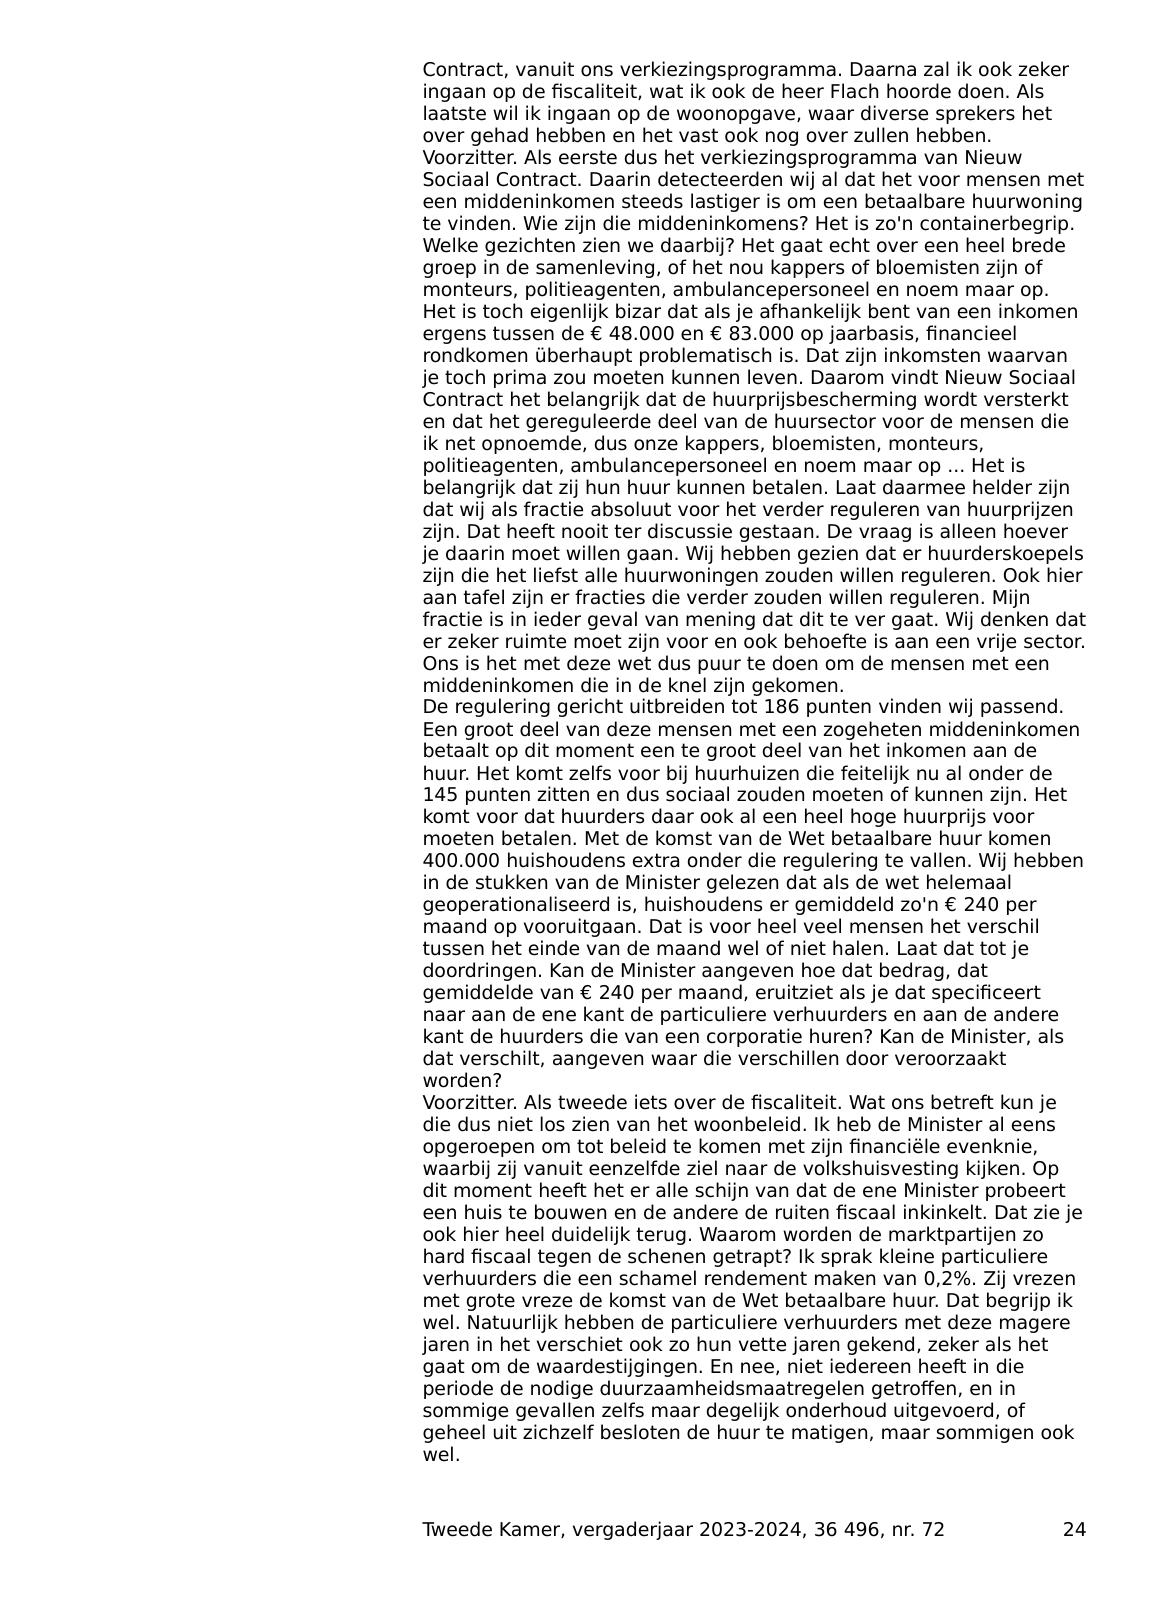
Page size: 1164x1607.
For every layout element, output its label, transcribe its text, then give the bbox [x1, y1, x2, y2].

text Voorzitter. Als tweede iets over de fiscaliteit. Wat ons betreft kun je die dus niet los zien van het woonbeleid. Ik heb de Minister al eens opgeroepen om tot beleid te komen met zijn financiële evenknie, waarbij zij vanuit eenzelfde ziel naar de volkshuisvesting kijken. Op dit moment heeft het er alle schijn van dat de ene Minister probeert een huis te bouwen en de andere de ruiten fiscaal inkinkelt. Dat zie je ook hier heel duidelijk terug. Waarom worden de marktpartijen zo hard fiscaal tegen de schenen getrapt? Ik sprak kleine particuliere verhuurders die een schamel rendement maken van 0,2%. Zij vrezen met grote vreze de komst van de Wet betaalbare huur. Dat begrijp ik wel. Natuurlijk hebben de particuliere verhuurders met deze magere jaren in het verschiet ook zo hun vette jaren gekend, zeker als het gaat om de waardestijgingen. En nee, niet iedereen heeft in die periode de nodige duurzaamheidsmaatregelen getroffen, en in sommige gevallen zelfs maar degelijk onderhoud uitgevoerd, of geheel uit zichzelf besloten de huur te matigen, maar sommigen ook wel. [422, 1092, 1087, 1466]
text Contract, vanuit ons verkiezingsprogramma. Daarna zal ik ook zeker ingaan op de fiscaliteit, wat ik ook de heer Flach hoorde doen. Als laatste wil ik ingaan op de woonopgave, waar diverse sprekers het over gehad hebben en het vast ook nog over zullen hebben. [422, 59, 1087, 147]
text De regulering gericht uitbreiden tot 186 punten vinden wij passend. Een groot deel van deze mensen met een zogeheten middeninkomen betaalt op dit moment een te groot deel van het inkomen aan de huur. Het komt zelfs voor bij huurhuizen die feitelijk nu al onder de 145 punten zitten en dus sociaal zouden moeten of kunnen zijn. Het komt voor dat huurders daar ook al een heel hoge huurprijs voor moeten betalen. Met de komst van de Wet betaalbare huur komen 400.000 huishoudens extra onder die regulering te vallen. Wij hebben in de stukken van de Minister gelezen dat als de wet helemaal geoperationaliseerd is, huishoudens er gemiddeld zo'n € 240 per maand op vooruitgaan. Dat is voor heel veel mensen het verschil tussen het einde van de maand wel of niet halen. Laat dat tot je doordringen. Kan de Minister aangeven hoe dat bedrag, dat gemiddelde van € 240 per maand, eruitziet als je dat specificeert naar aan de ene kant de particuliere verhuurders en aan de andere kant de huurders die van een corporatie huren? Kan de Minister, als dat verschilt, aangeven waar die verschillen door veroorzaakt worden? [422, 696, 1087, 1092]
text Voorzitter. Als eerste dus het verkiezingsprogramma van Nieuw Sociaal Contract. Daarin detecteerden wij al dat het voor mensen met een middeninkomen steeds lastiger is om een betaalbare huurwoning te vinden. Wie zijn die middeninkomens? Het is zo'n containerbegrip. Welke gezichten zien we daarbij? Het gaat echt over een heel brede groep in de samenleving, of het nou kappers of bloemisten zijn of monteurs, politieagenten, ambulancepersoneel en noem maar op. Het is toch eigenlijk bizar dat als je afhankelijk bent van een inkomen ergens tussen de € 48.000 en € 83.000 op jaarbasis, financieel rondkomen überhaupt problematisch is. Dat zijn inkomsten waarvan je toch prima zou moeten kunnen leven. Daarom vindt Nieuw Sociaal Contract het belangrijk dat de huurprijsbescherming wordt versterkt en dat het gereguleerde deel van de huursector voor de mensen die ik net opnoemde, dus onze kappers, bloemisten, monteurs, politieagenten, ambulancepersoneel en noem maar op ... Het is belangrijk dat zij hun huur kunnen betalen. Laat daarmee helder zijn dat wij als fractie absoluut voor het verder reguleren van huurprijzen zijn. Dat heeft nooit ter discussie gestaan. De vraag is alleen hoever je daarin moet willen gaan. Wij hebben gezien dat er huurderskoepels zijn die het liefst alle huurwoningen zouden willen reguleren. Ook hier aan tafel zijn er fracties die verder zouden willen reguleren. Mijn fractie is in ieder geval van mening dat dit te ver gaat. Wij denken dat er zeker ruimte moet zijn voor en ook behoefte is aan een vrije sector. Ons is het met deze wet dus puur te doen om de mensen met een middeninkomen die in de knel zijn gekomen. [422, 147, 1087, 696]
